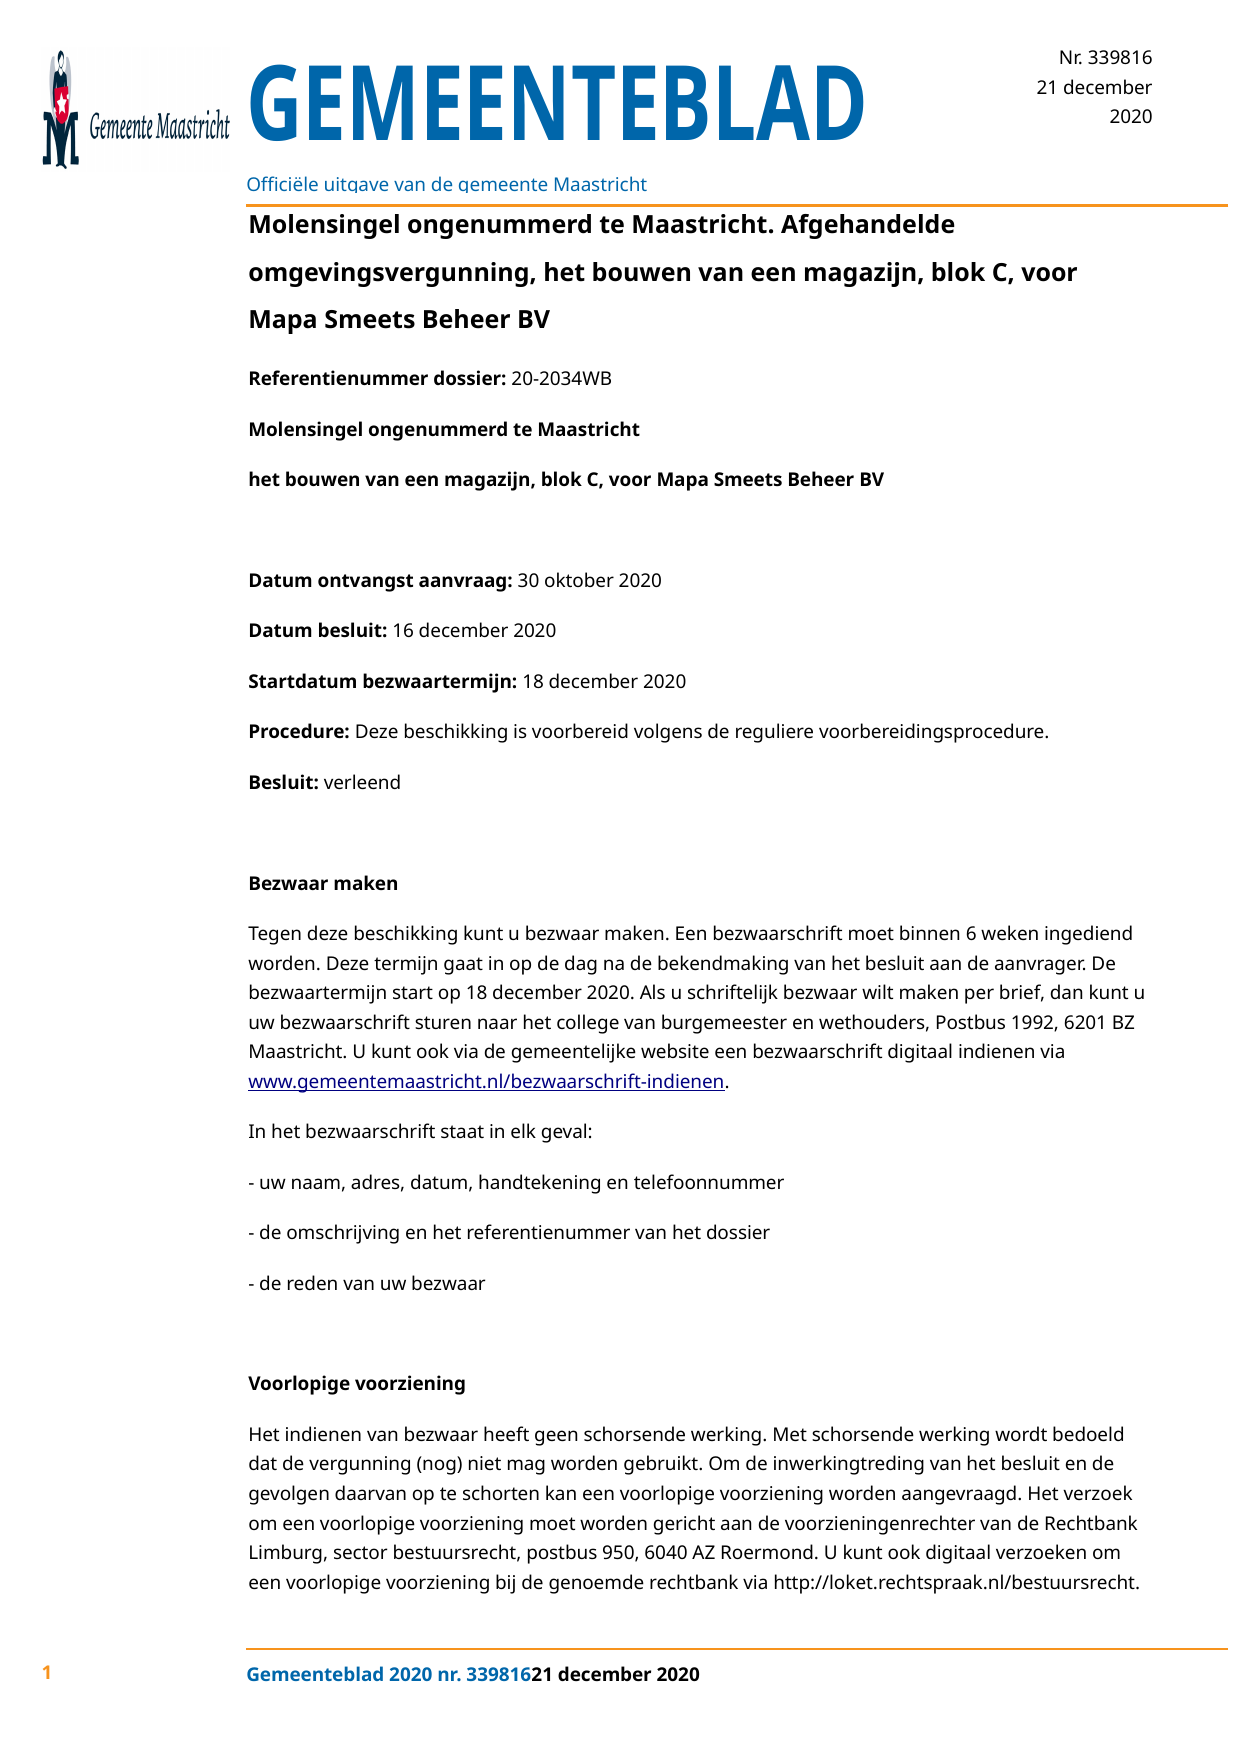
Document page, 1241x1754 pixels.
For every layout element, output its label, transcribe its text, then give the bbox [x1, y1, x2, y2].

text Molensingel ongenummerd te Maastricht. Afgehandelde omgevingsvergunning, het bouwen van een magazijn, blok C, voor Mapa Smeets Beheer BV [248, 207, 1152, 336]
text Besluit: verleend [248, 769, 1152, 794]
text Molensingel ongenummerd te Maastricht [248, 416, 1152, 442]
text - de omschrijving en het referentienummer van het dossier [248, 1219, 1152, 1245]
text In het bezwaarschrift staat in elk geval: [248, 1118, 1152, 1144]
text Procedure: Deze beschikking is voorbereid volgens de reguliere voorbereidingsprocedure. [248, 718, 1152, 744]
text Het indienen van bezwaar heeft geen schorsende werking. Met schorsende werking wordt bedoeld dat de vergunning (nog) niet mag worden gebruikt. Om de inwerkingtreding van het besluit en de gevolgen daarvan op te schorten kan een voorlopige voorziening worden aangevraagd. Het verzoek om een voorlopige voorziening moet worden gericht aan de voorzieningenrechter van de Rechtbank Limburg, sector bestuursrecht, postbus 950, 6040 AZ Roermond. U kunt ook digitaal verzoeken om een voorlopige voorziening bij de genoemde rechtbank via http://loket.rechtspraak.nl/bestuursrecht. [248, 1421, 1152, 1594]
text Datum ontvangst aanvraag: 30 oktober 2020 [248, 567, 1152, 593]
text Tegen deze beschikking kunt u bezwaar maken. Een bezwaarschrift moet binnen 6 weken ingediend worden. Deze termijn gaat in op de dag na de bekendmaking van het besluit aan de aanvrager. De bezwaartermijn start op 18 december 2020. Als u schriftelijk bezwaar wilt maken per brief, dan kunt u uw bezwaarschrift sturen naar het college van burgemeester en wethouders, Postbus 1992, 6201 BZ Maastricht. U kunt ook via de gemeentelijke website een bezwaarschrift digitaal indienen via www.gemeentemaastricht.nl/bezwaarschrift-indienen. [248, 920, 1152, 1094]
picture [41, 47, 231, 172]
text Startdatum bezwaartermijn: 18 december 2020 [248, 668, 1152, 694]
text Datum besluit: 16 december 2020 [248, 618, 1152, 643]
text Bezwaar maken [248, 870, 1152, 895]
text Voorlopige voorziening [248, 1371, 1152, 1396]
text - de reden van uw bezwaar [248, 1270, 1152, 1295]
text het bouwen van een magazijn, blok C, voor Mapa Smeets Beheer BV [248, 466, 1152, 492]
text - uw naam, adres, datum, handtekening en telefoonnummer [248, 1169, 1152, 1194]
text Referentienummer dossier: 20-2034WB [248, 366, 1152, 391]
